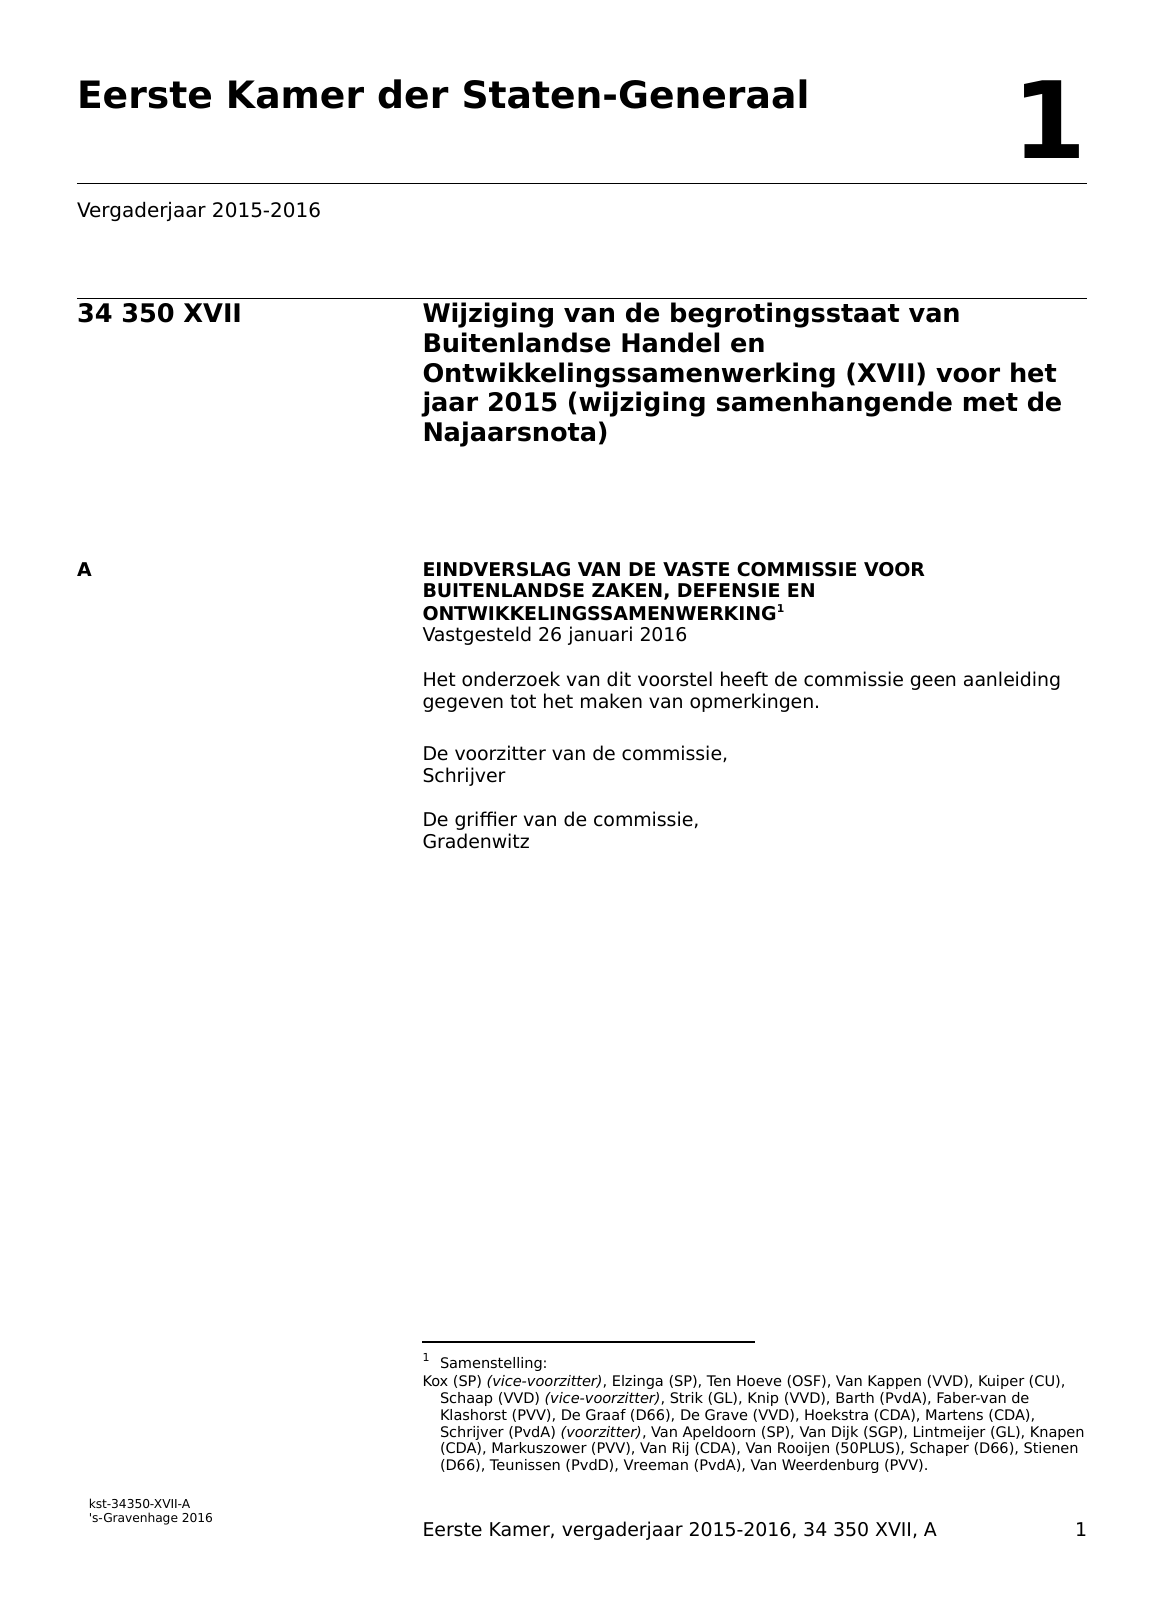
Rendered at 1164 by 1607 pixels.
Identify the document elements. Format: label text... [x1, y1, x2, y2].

subtitle 34 350 XVII Wijziging van de begrotingsstaat van Buitenlandse Handel en Ontwikkelingssamenwerking (XVII) voor het jaar 2015 (wijziging samenhangende met de Najaarsnota) [77, 299, 1087, 447]
table_header Eerste Kamer der Staten-Generaal [77, 59, 886, 183]
table_cell Vergaderjaar 2015-2016 [77, 184, 1087, 298]
text Kox (SP) (vice-voorzitter), Elzinga (SP), Ten Hoeve (OSF), Van Kappen (VVD), Kuiper (CU), Schaap (VVD) (vice-voorzitter), Strik (GL), Knip (VVD), Barth (PvdA), Faber-van de Klashorst (PVV), De Graaf (D66), De Grave (VVD), Hoekstra (CDA), Martens (CDA), Schrijver (PvdA) (voorzitter), Van Apeldoorn (SP), Van Dijk (SGP), Lintmeijer (GL), Knapen (CDA), Markuszower (PVV), Van Rij (CDA), Van Rooijen (50PLUS), Schaper (D66), Stienen (D66), Teunissen (PvdD), Vreeman (PvdA), Van Weerdenburg (PVV). [422, 1373, 1087, 1474]
text 's-Gravenhage 2016 [88, 1511, 323, 1525]
text Het onderzoek van dit voorstel heeft de commissie geen aanleiding gegeven tot het maken van opmerkingen. [422, 668, 1087, 712]
text Samenstelling: [422, 1351, 1087, 1373]
text De voorzitter van de commissie, Schrijver [422, 742, 1087, 786]
text kst-34350-XVII-A [88, 1497, 323, 1511]
text De griffier van de commissie, Gradenwitz [422, 809, 1087, 853]
table_header 1 [886, 59, 1087, 183]
text Vastgesteld 26 januari 2016 [422, 624, 1087, 646]
subtitle A EINDVERSLAG VAN DE VASTE COMMISSIE VOOR BUITENLANDSE ZAKEN, DEFENSIE EN ONTWIKKELINGSSAMENWERKING [77, 558, 1087, 624]
